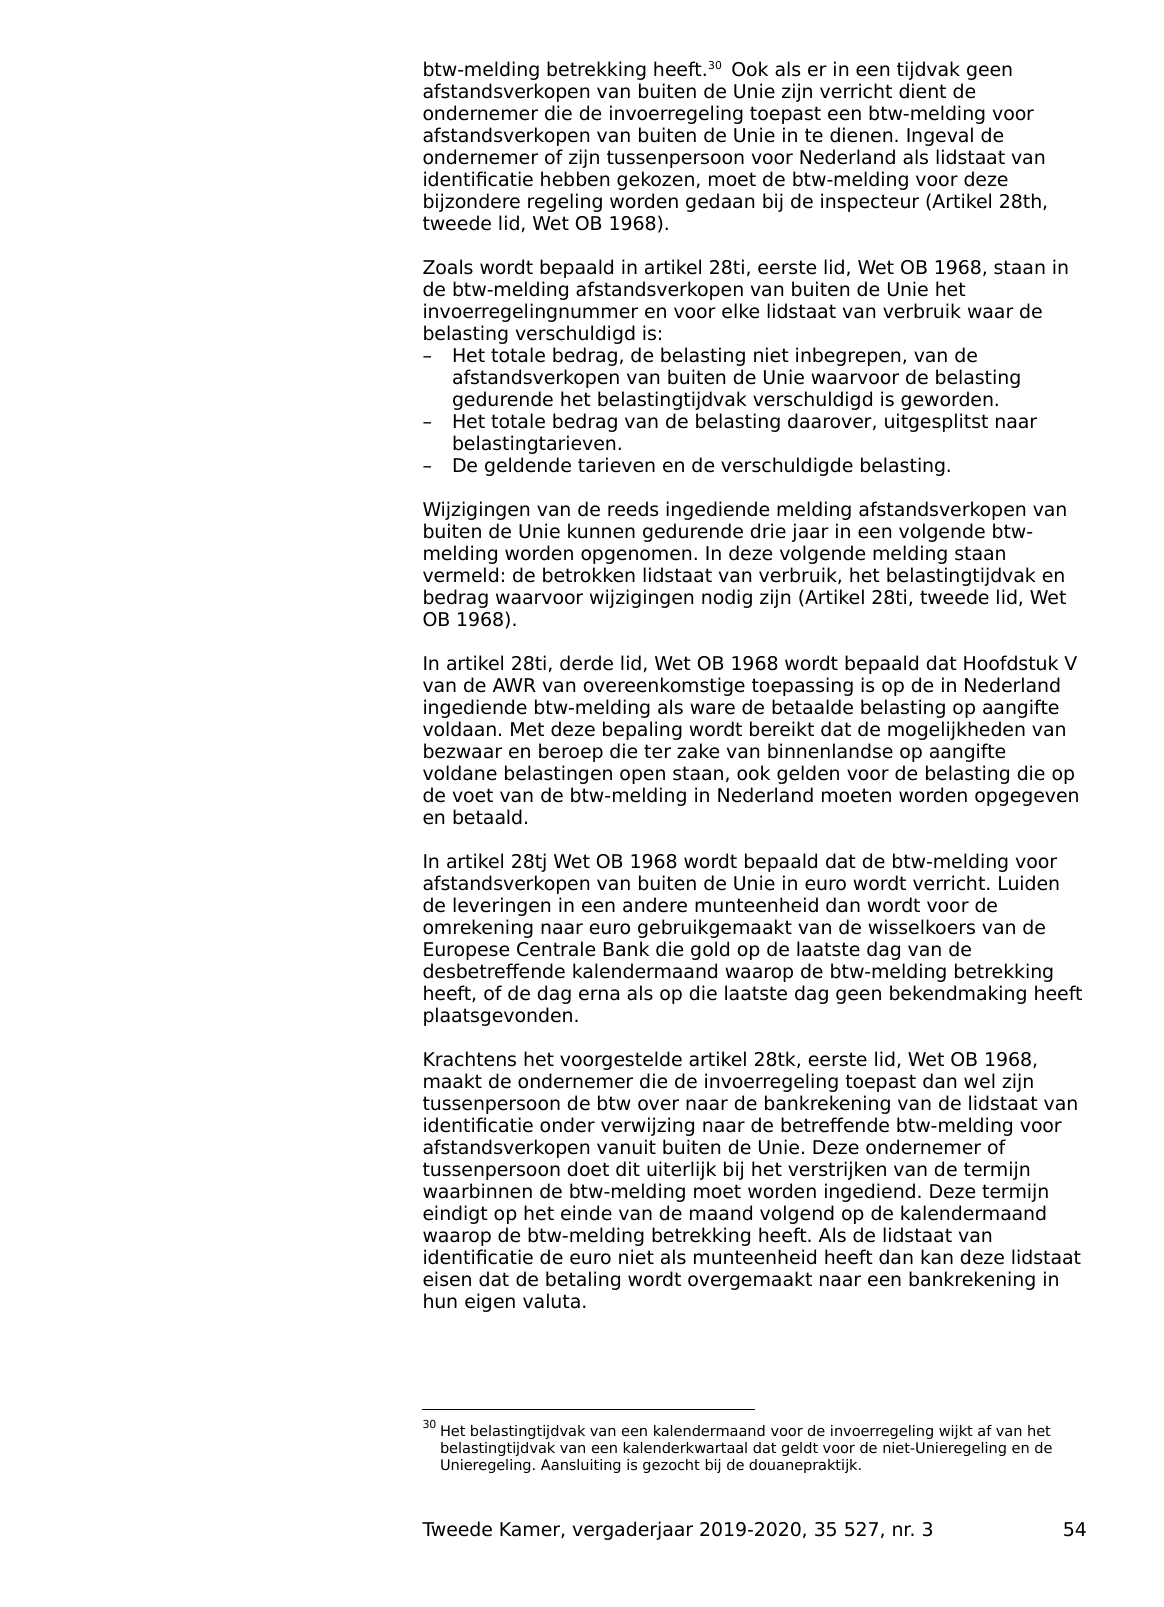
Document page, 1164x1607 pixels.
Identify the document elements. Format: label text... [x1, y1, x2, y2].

text Krachtens het voorgestelde artikel 28tk, eerste lid, Wet OB 1968, maakt de ondernemer die de invoerregeling toepast dan wel zijn tussenpersoon de btw over naar de bankrekening van de lidstaat van identificatie onder verwijzing naar de betreffende btw-melding voor afstandsverkopen vanuit buiten de Unie. Deze ondernemer of tussenpersoon doet dit uiterlijk bij het verstrijken van de termijn waarbinnen de btw-melding moet worden ingediend. Deze termijn eindigt op het einde van de maand volgend op de kalendermaand waarop de btw-melding betrekking heeft. Als de lidstaat van identificatie de euro niet als munteenheid heeft dan kan deze lidstaat eisen dat de betaling wordt overgemaakt naar een bankrekening in hun eigen valuta. [422, 1049, 1087, 1313]
text – De geldende tarieven en de verschuldigde belasting. [422, 455, 1087, 477]
text Het belastingtijdvak van een kalendermaand voor de invoerregeling wijkt af van het belastingtijdvak van een kalenderkwartaal dat geldt voor de niet-Unieregeling en de Unieregeling. Aansluiting is gezocht bij de douanepraktijk. [422, 1418, 1087, 1474]
text In artikel 28tj Wet OB 1968 wordt bepaald dat de btw-melding voor afstandsverkopen van buiten de Unie in euro wordt verricht. Luiden de leveringen in een andere munteenheid dan wordt voor de omrekening naar euro gebruikgemaakt van de wisselkoers van de Europese Centrale Bank die gold op de laatste dag van de desbetreffende kalendermaand waarop de btw-melding betrekking heeft, of de dag erna als op die laatste dag geen bekendmaking heeft plaatsgevonden. [422, 851, 1087, 1027]
text Zoals wordt bepaald in artikel 28ti, eerste lid, Wet OB 1968, staan in de btw-melding afstandsverkopen van buiten de Unie het invoerregelingnummer en voor elke lidstaat van verbruik waar de belasting verschuldigd is: [422, 257, 1087, 345]
text In artikel 28ti, derde lid, Wet OB 1968 wordt bepaald dat Hoofdstuk V van de AWR van overeenkomstige toepassing is op de in Nederland ingediende btw-melding als ware de betaalde belasting op aangifte voldaan. Met deze bepaling wordt bereikt dat de mogelijkheden van bezwaar en beroep die ter zake van binnenlandse op aangifte voldane belastingen open staan, ook gelden voor de belasting die op de voet van de btw-melding in Nederland moeten worden opgegeven en betaald. [422, 653, 1087, 829]
text btw-melding betrekking heeft. Ook als er in een tijdvak geen afstandsverkopen van buiten de Unie zijn verricht dient de ondernemer die de invoerregeling toepast een btw-melding voor afstandsverkopen van buiten de Unie in te dienen. Ingeval de ondernemer of zijn tussenpersoon voor Nederland als lidstaat van identificatie hebben gekozen, moet de btw-melding voor deze bijzondere regeling worden gedaan bij de inspecteur (Artikel 28th, tweede lid, Wet OB 1968). [422, 59, 1087, 235]
text – Het totale bedrag, de belasting niet inbegrepen, van de afstandsverkopen van buiten de Unie waarvoor de belasting gedurende het belastingtijdvak verschuldigd is geworden. [422, 345, 1087, 411]
text Wijzigingen van de reeds ingediende melding afstandsverkopen van buiten de Unie kunnen gedurende drie jaar in een volgende btw-melding worden opgenomen. In deze volgende melding staan vermeld: de betrokken lidstaat van verbruik, het belastingtijdvak en bedrag waarvoor wijzigingen nodig zijn (Artikel 28ti, tweede lid, Wet OB 1968). [422, 499, 1087, 631]
text – Het totale bedrag van de belasting daarover, uitgesplitst naar belastingtarieven. [422, 411, 1087, 455]
